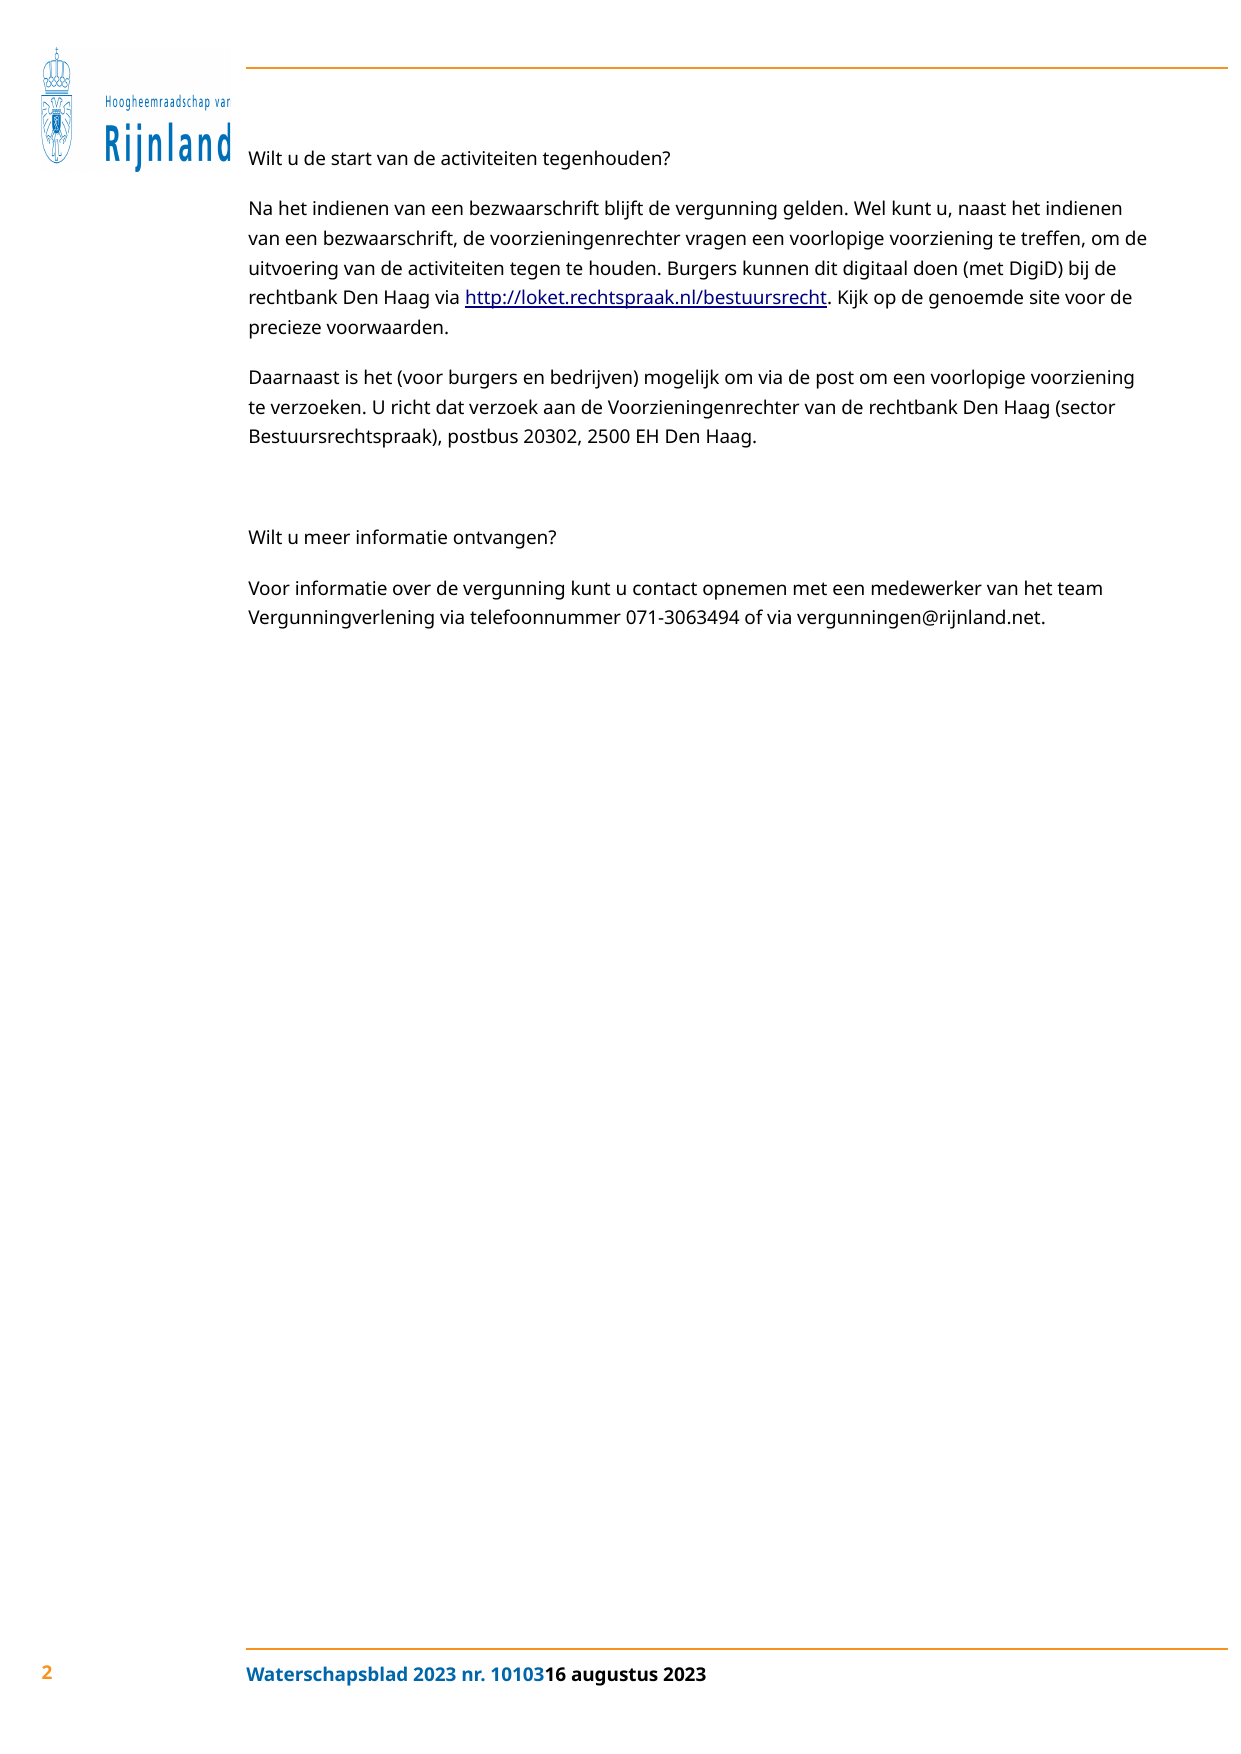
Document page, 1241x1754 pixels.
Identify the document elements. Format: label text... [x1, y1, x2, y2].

text Daarnaast is het (voor burgers en bedrijven) mogelijk om via de post om een voorlopige voorziening te verzoeken. U richt dat verzoek aan de Voorzieningenrechter van de rechtbank Den Haag (sector Bestuursrechtspraak), postbus 20302, 2500 EH Den Haag. [248, 364, 1152, 449]
text Na het indienen van een bezwaarschrift blijft de vergunning gelden. Wel kunt u, naast het indienen van een bezwaarschrift, de voorzieningenrechter vragen een voorlopige voorziening te treffen, om de uitvoering van de activiteiten tegen te houden. Burgers kunnen dit digitaal doen (met DigiD) bij de rechtbank Den Haag via http://loket.rechtspraak.nl/bestuursrecht. Kijk op de genoemde site voor de precieze voorwaarden. [248, 196, 1152, 340]
text Wilt u de start van de activiteiten tegenhouden? [248, 145, 1152, 171]
text Voor informatie over de vergunning kunt u contact opnemen met een medewerker van het team Vergunningverlening via telefoonnummer 071-3063494 of via vergunningen@rijnland.net. [248, 575, 1152, 630]
picture [41, 47, 231, 172]
text Wilt u meer informatie ontvangen? [248, 524, 1152, 550]
